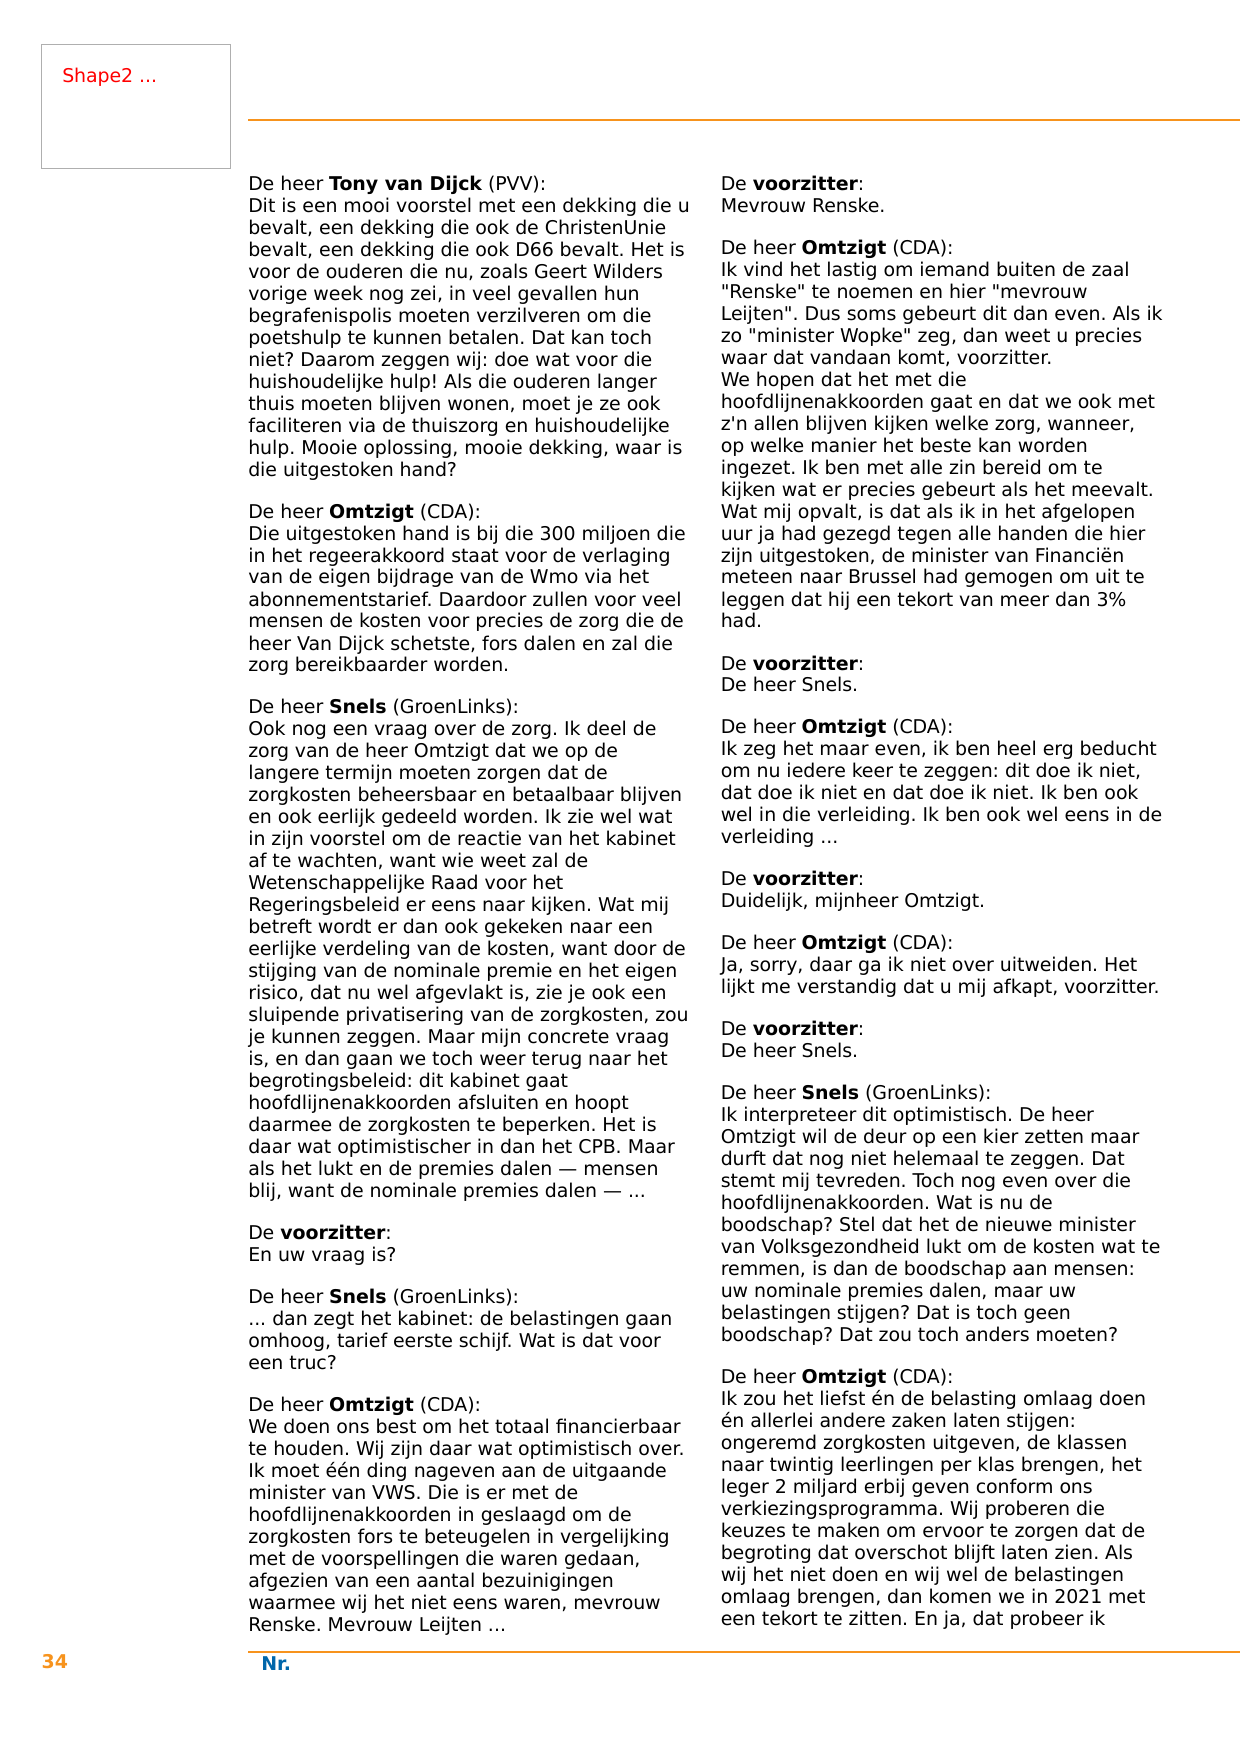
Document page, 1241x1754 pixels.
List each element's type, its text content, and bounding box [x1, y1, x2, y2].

text De heer Omtzigt (CDA): [721, 1366, 1163, 1388]
text De voorzitter: [721, 868, 1163, 890]
text Die uitgestoken hand is bij die 300 miljoen die in het regeerakkoord staat voor de verlaging van de eigen bijdrage van de Wmo via het abonnementstarief. Daardoor zullen voor veel mensen de kosten voor precies de zorg die de heer Van Dijck schetste, fors dalen en zal die zorg bereikbaarder worden. [248, 522, 691, 676]
text De heer Snels. [721, 1040, 1163, 1062]
text De voorzitter: [248, 1222, 691, 1244]
text De heer Snels (GroenLinks): [248, 696, 691, 718]
text De voorzitter: [721, 173, 1163, 195]
text De heer Snels (GroenLinks): [248, 1286, 691, 1308]
text We doen ons best om het totaal financierbaar te houden. Wij zijn daar wat optimistisch over. Ik moet één ding nageven aan de uitgaande minister van VWS. Die is er met de hoofdlijnenakkoorden in geslaagd om de zorgkosten fors te beteugelen in vergelijking met de voorspellingen die waren gedaan, afgezien van een aantal bezuinigingen waarmee wij het niet eens waren, mevrouw Renske. Mevrouw Leijten ... [248, 1416, 691, 1636]
text De heer Snels. [721, 674, 1163, 696]
text De heer Omtzigt (CDA): [248, 1394, 691, 1416]
text En uw vraag is? [248, 1244, 691, 1266]
text Mevrouw Renske. [721, 195, 1163, 217]
text Ook nog een vraag over de zorg. Ik deel de zorg van de heer Omtzigt dat we op de langere termijn moeten zorgen dat de zorgkosten beheersbaar en betaalbaar blijven en ook eerlijk gedeeld worden. Ik zie wel wat in zijn voorstel om de reactie van het kabinet af te wachten, want wie weet zal de Wetenschappelijke Raad voor het Regeringsbeleid er eens naar kijken. Wat mij betreft wordt er dan ook gekeken naar een eerlijke verdeling van de kosten, want door de stijging van de nominale premie en het eigen risico, dat nu wel afgevlakt is, zie je ook een sluipende privatisering van de zorgkosten, zou je kunnen zeggen. Maar mijn concrete vraag is, en dan gaan we toch weer terug naar het begrotingsbeleid: dit kabinet gaat hoofdlijnenakkoorden afsluiten en hoopt daarmee de zorgkosten te beperken. Het is daar wat optimistischer in dan het CPB. Maar als het lukt en de premies dalen — mensen blij, want de nominale premies dalen — ... [248, 718, 691, 1202]
text ... dan zegt het kabinet: de belastingen gaan omhoog, tarief eerste schijf. Wat is dat voor een truc? [248, 1308, 691, 1374]
text Dit is een mooi voorstel met een dekking die u bevalt, een dekking die ook de ChristenUnie bevalt, een dekking die ook D66 bevalt. Het is voor de ouderen die nu, zoals Geert Wilders vorige week nog zei, in veel gevallen hun begrafenispolis moeten verzilveren om die poetshulp te kunnen betalen. Dat kan toch niet? Daarom zeggen wij: doe wat voor die huishoudelijke hulp! Als die ouderen langer thuis moeten blijven wonen, moet je ze ook faciliteren via de thuiszorg en huishoudelijke hulp. Mooie oplossing, mooie dekking, waar is die uitgestoken hand? [248, 195, 691, 481]
text Ik interpreteer dit optimistisch. De heer Omtzigt wil de deur op een kier zetten maar durft dat nog niet helemaal te zeggen. Dat stemt mij tevreden. Toch nog even over die hoofdlijnenakkoorden. Wat is nu de boodschap? Stel dat het de nieuwe minister van Volksgezondheid lukt om de kosten wat te remmen, is dan de boodschap aan mensen: uw nominale premies dalen, maar uw belastingen stijgen? Dat is toch geen boodschap? Dat zou toch anders moeten? [721, 1104, 1163, 1346]
text De heer Tony van Dijck (PVV): [248, 173, 691, 195]
text We hopen dat het met die hoofdlijnenakkoorden gaat en dat we ook met z'n allen blijven kijken welke zorg, wanneer, op welke manier het beste kan worden ingezet. Ik ben met alle zin bereid om te kijken wat er precies gebeurt als het meevalt. Wat mij opvalt, is dat als ik in het afgelopen uur ja had gezegd tegen alle handen die hier zijn uitgestoken, de minister van Financiën meteen naar Brussel had gemogen om uit te leggen dat hij een tekort van meer dan 3% had. [721, 369, 1163, 632]
text De heer Omtzigt (CDA): [248, 501, 691, 522]
text De heer Omtzigt (CDA): [721, 716, 1163, 738]
text De heer Omtzigt (CDA): [721, 932, 1163, 954]
text De heer Omtzigt (CDA): [721, 237, 1163, 259]
text Ik vind het lastig om iemand buiten de zaal "Renske" te noemen en hier "mevrouw Leijten". Dus soms gebeurt dit dan even. Als ik zo "minister Wopke" zeg, dan weet u precies waar dat vandaan komt, voorzitter. [721, 259, 1163, 369]
text Ja, sorry, daar ga ik niet over uitweiden. Het lijkt me verstandig dat u mij afkapt, voorzitter. [721, 954, 1163, 998]
text Duidelijk, mijnheer Omtzigt. [721, 890, 1163, 912]
text De voorzitter: [721, 652, 1163, 674]
text Ik zou het liefst én de belasting omlaag doen én allerlei andere zaken laten stijgen: ongeremd zorgkosten uitgeven, de klassen naar twintig leerlingen per klas brengen, het leger 2 miljard erbij geven conform ons verkiezingsprogramma. Wij proberen die keuzes te maken om ervoor te zorgen dat de begroting dat overschot blijft laten zien. Als wij het niet doen en wij wel de belastingen omlaag brengen, dan komen we in 2021 met een tekort te zitten. En ja, dat probeer ik [721, 1388, 1163, 1629]
text De voorzitter: [721, 1018, 1163, 1040]
text De heer Snels (GroenLinks): [721, 1082, 1163, 1104]
text Ik zeg het maar even, ik ben heel erg beducht om nu iedere keer te zeggen: dit doe ik niet, dat doe ik niet en dat doe ik niet. Ik ben ook wel in die verleiding. Ik ben ook wel eens in de verleiding ... [721, 738, 1163, 848]
